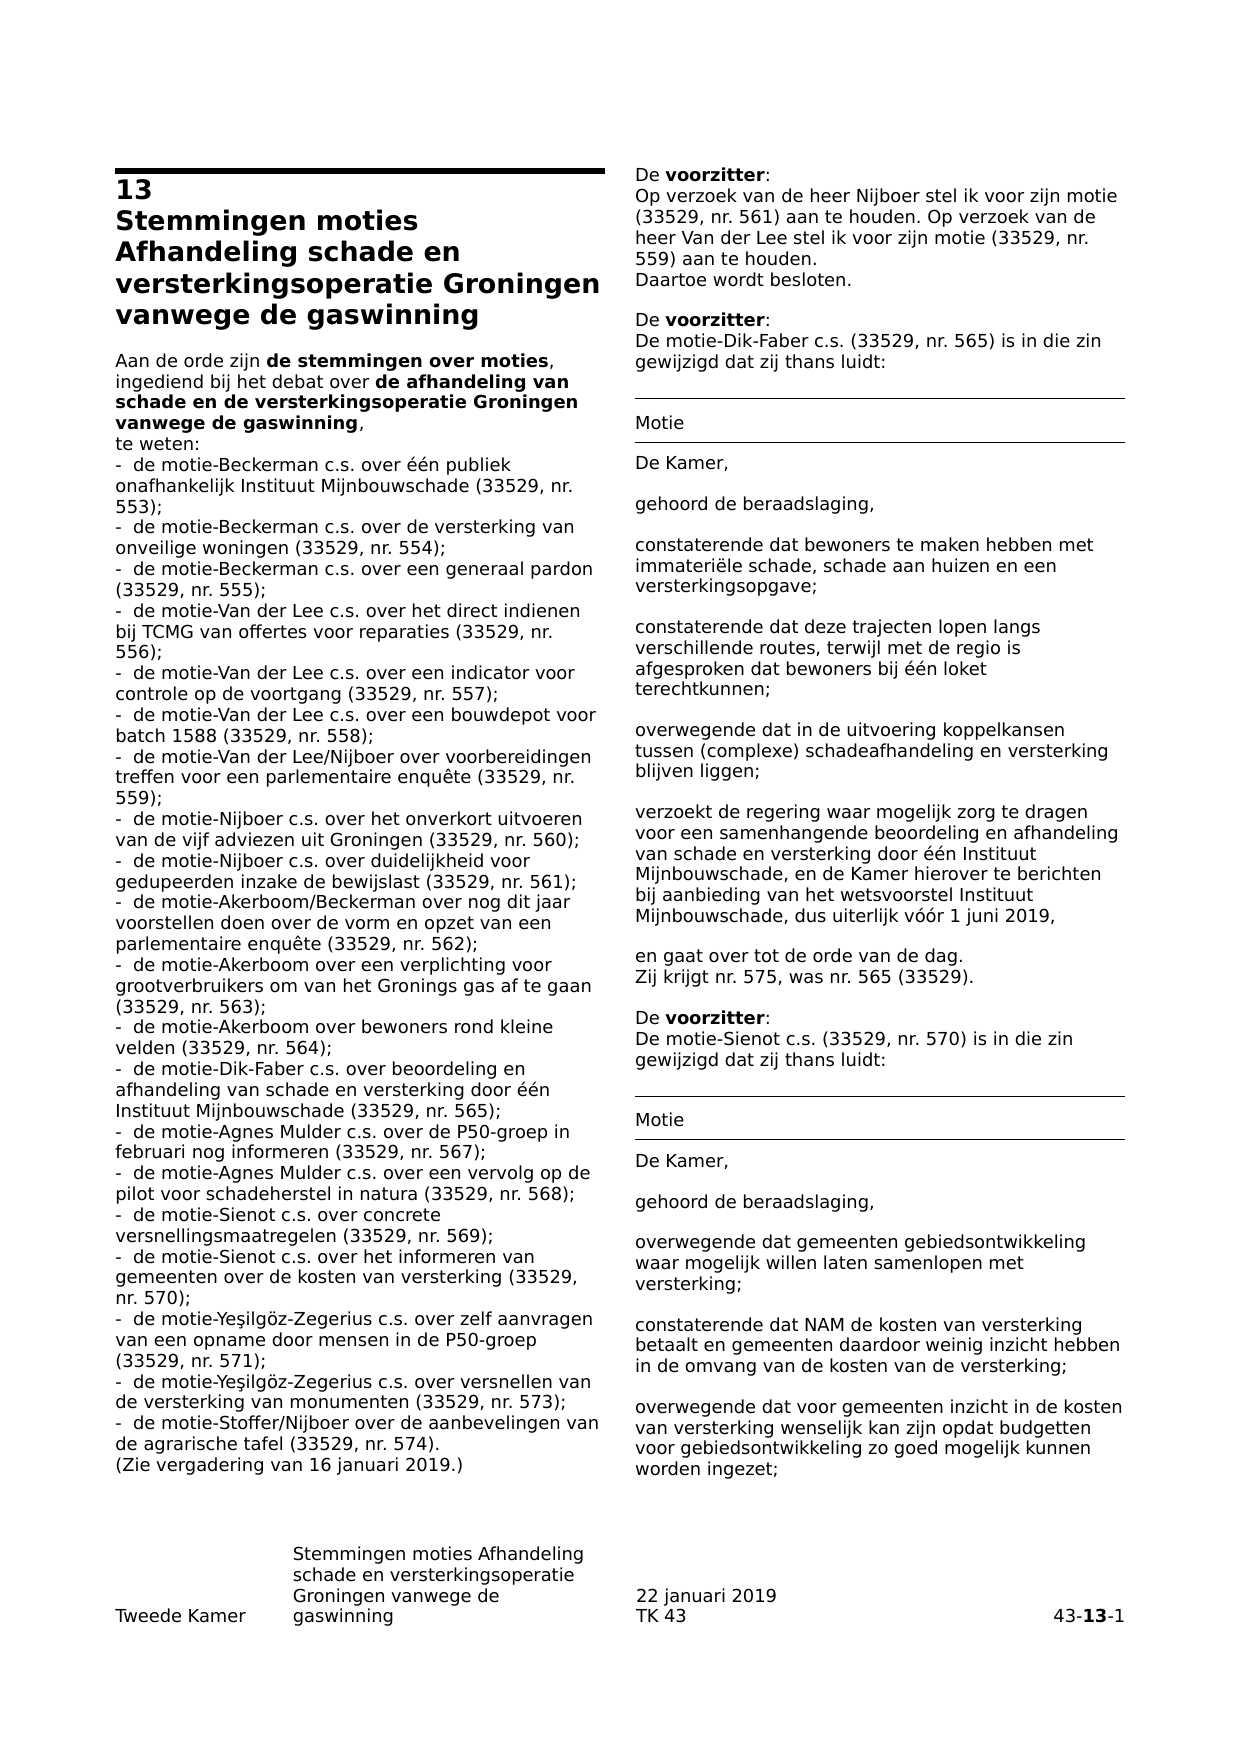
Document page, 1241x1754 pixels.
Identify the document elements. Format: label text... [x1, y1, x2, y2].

list de motie-Van der Lee/Nijboer over voorbereidingen treffen voor een parlementaire enquête (33529, nr. 559); [115, 746, 605, 809]
list de motie-Agnes Mulder c.s. over de P50-groep in februari nog informeren (33529, nr. 567); [115, 1121, 605, 1163]
text Motie [635, 1110, 1125, 1131]
text te weten: [115, 434, 605, 455]
text De voorzitter: [635, 165, 1125, 186]
text De Kamer, [635, 1151, 1125, 1172]
list de motie-Agnes Mulder c.s. over een vervolg op de pilot voor schadeherstel in natura (33529, nr. 568); [115, 1163, 605, 1205]
text Daartoe wordt besloten. [635, 269, 1125, 290]
list de motie-Akerboom/Beckerman over nog dit jaar voorstellen doen over de vorm en opzet van een parlementaire enquête (33529, nr. 562); [115, 892, 605, 955]
text constaterende dat NAM de kosten van versterking betaalt en gemeenten daardoor weinig inzicht hebben in de omvang van de kosten van de versterking; [635, 1314, 1125, 1377]
text De motie-Dik-Faber c.s. (33529, nr. 565) is in die zin gewijzigd dat zij thans luidt: [635, 331, 1125, 373]
list de motie-Sienot c.s. over concrete versnellingsmaatregelen (33529, nr. 569); [115, 1205, 605, 1246]
list de motie-Yeşilgöz-Zegerius c.s. over zelf aanvragen van een opname door mensen in de P50-groep (33529, nr. 571); [115, 1309, 605, 1371]
list de motie-Akerboom over een verplichting voor grootverbruikers om van het Gronings gas af te gaan (33529, nr. 563); [115, 955, 605, 1017]
text constaterende dat deze trajecten lopen langs verschillende routes, terwijl met de regio is afgesproken dat bewoners bij één loket terechtkunnen; [635, 617, 1125, 700]
list de motie-Van der Lee c.s. over een indicator voor controle op de voortgang (33529, nr. 557); [115, 663, 605, 705]
text De Kamer, [635, 453, 1125, 474]
list de motie-Nijboer c.s. over het onverkort uitvoeren van de vijf adviezen uit Groningen (33529, nr. 560); [115, 809, 605, 851]
list de motie-Beckerman c.s. over één publiek onafhankelijk Instituut Mijnbouwschade (33529, nr. 553); [115, 455, 605, 517]
text overwegende dat gemeenten gebiedsontwikkeling waar mogelijk willen laten samenlopen met versterking; [635, 1232, 1125, 1294]
text overwegende dat in de uitvoering koppelkansen tussen (complexe) schadeafhandeling en versterking blijven liggen; [635, 720, 1125, 782]
text gehoord de beraadslaging, [635, 494, 1125, 515]
text De motie-Sienot c.s. (33529, nr. 570) is in die zin gewijzigd dat zij thans luidt: [635, 1029, 1125, 1070]
list de motie-Stoffer/Nijboer over de aanbevelingen van de agrarische tafel (33529, nr. 574). [115, 1413, 605, 1455]
text Zij krijgt nr. 575, was nr. 565 (33529). [635, 967, 1125, 988]
title 13 Stemmingen moties Afhandeling schade en versterkingsoperatie Groningen vanwege de gaswinning [115, 174, 605, 331]
text constaterende dat bewoners te maken hebben met immateriële schade, schade aan huizen en een versterkingsopgave; [635, 535, 1125, 597]
text (Zie vergadering van 16 januari 2019.) [115, 1455, 605, 1476]
text De voorzitter: [635, 1008, 1125, 1029]
text De voorzitter: [635, 310, 1125, 331]
list de motie-Nijboer c.s. over duidelijkheid voor gedupeerden inzake de bewijslast (33529, nr. 561); [115, 851, 605, 892]
list de motie-Van der Lee c.s. over het direct indienen bij TCMG van offertes voor reparaties (33529, nr. 556); [115, 601, 605, 663]
list de motie-Beckerman c.s. over een generaal pardon (33529, nr. 555); [115, 559, 605, 601]
list de motie-Yeşilgöz-Zegerius c.s. over versnellen van de versterking van monumenten (33529, nr. 573); [115, 1371, 605, 1413]
text Aan de orde zijn de stemmingen over moties, ingediend bij het debat over de afhandeling van schade en de versterkingsoperatie Groningen vanwege de gaswinning, [115, 351, 605, 434]
text verzoekt de regering waar mogelijk zorg te dragen voor een samenhangende beoordeling en afhandeling van schade en versterking door één Instituut Mijnbouwschade, en de Kamer hierover te berichten bij aanbieding van het wetsvoorstel Instituut Mijnbouwschade, dus uiterlijk vóór 1 juni 2019, [635, 802, 1125, 926]
list de motie-Sienot c.s. over het informeren van gemeenten over de kosten van versterking (33529, nr. 570); [115, 1246, 605, 1309]
text Motie [635, 412, 1125, 433]
text gehoord de beraadslaging, [635, 1192, 1125, 1212]
list de motie-Dik-Faber c.s. over beoordeling en afhandeling van schade en versterking door één Instituut Mijnbouwschade (33529, nr. 565); [115, 1059, 605, 1121]
list de motie-Van der Lee c.s. over een bouwdepot voor batch 1588 (33529, nr. 558); [115, 705, 605, 746]
list de motie-Akerboom over bewoners rond kleine velden (33529, nr. 564); [115, 1017, 605, 1059]
text overwegende dat voor gemeenten inzicht in de kosten van versterking wenselijk kan zijn opdat budgetten voor gebiedsontwikkeling zo goed mogelijk kunnen worden ingezet; [635, 1397, 1125, 1480]
text en gaat over tot de orde van de dag. [635, 946, 1125, 967]
text Op verzoek van de heer Nijboer stel ik voor zijn motie (33529, nr. 561) aan te houden. Op verzoek van de heer Van der Lee stel ik voor zijn motie (33529, nr. 559) aan te houden. [635, 186, 1125, 269]
list de motie-Beckerman c.s. over de versterking van onveilige woningen (33529, nr. 554); [115, 517, 605, 559]
